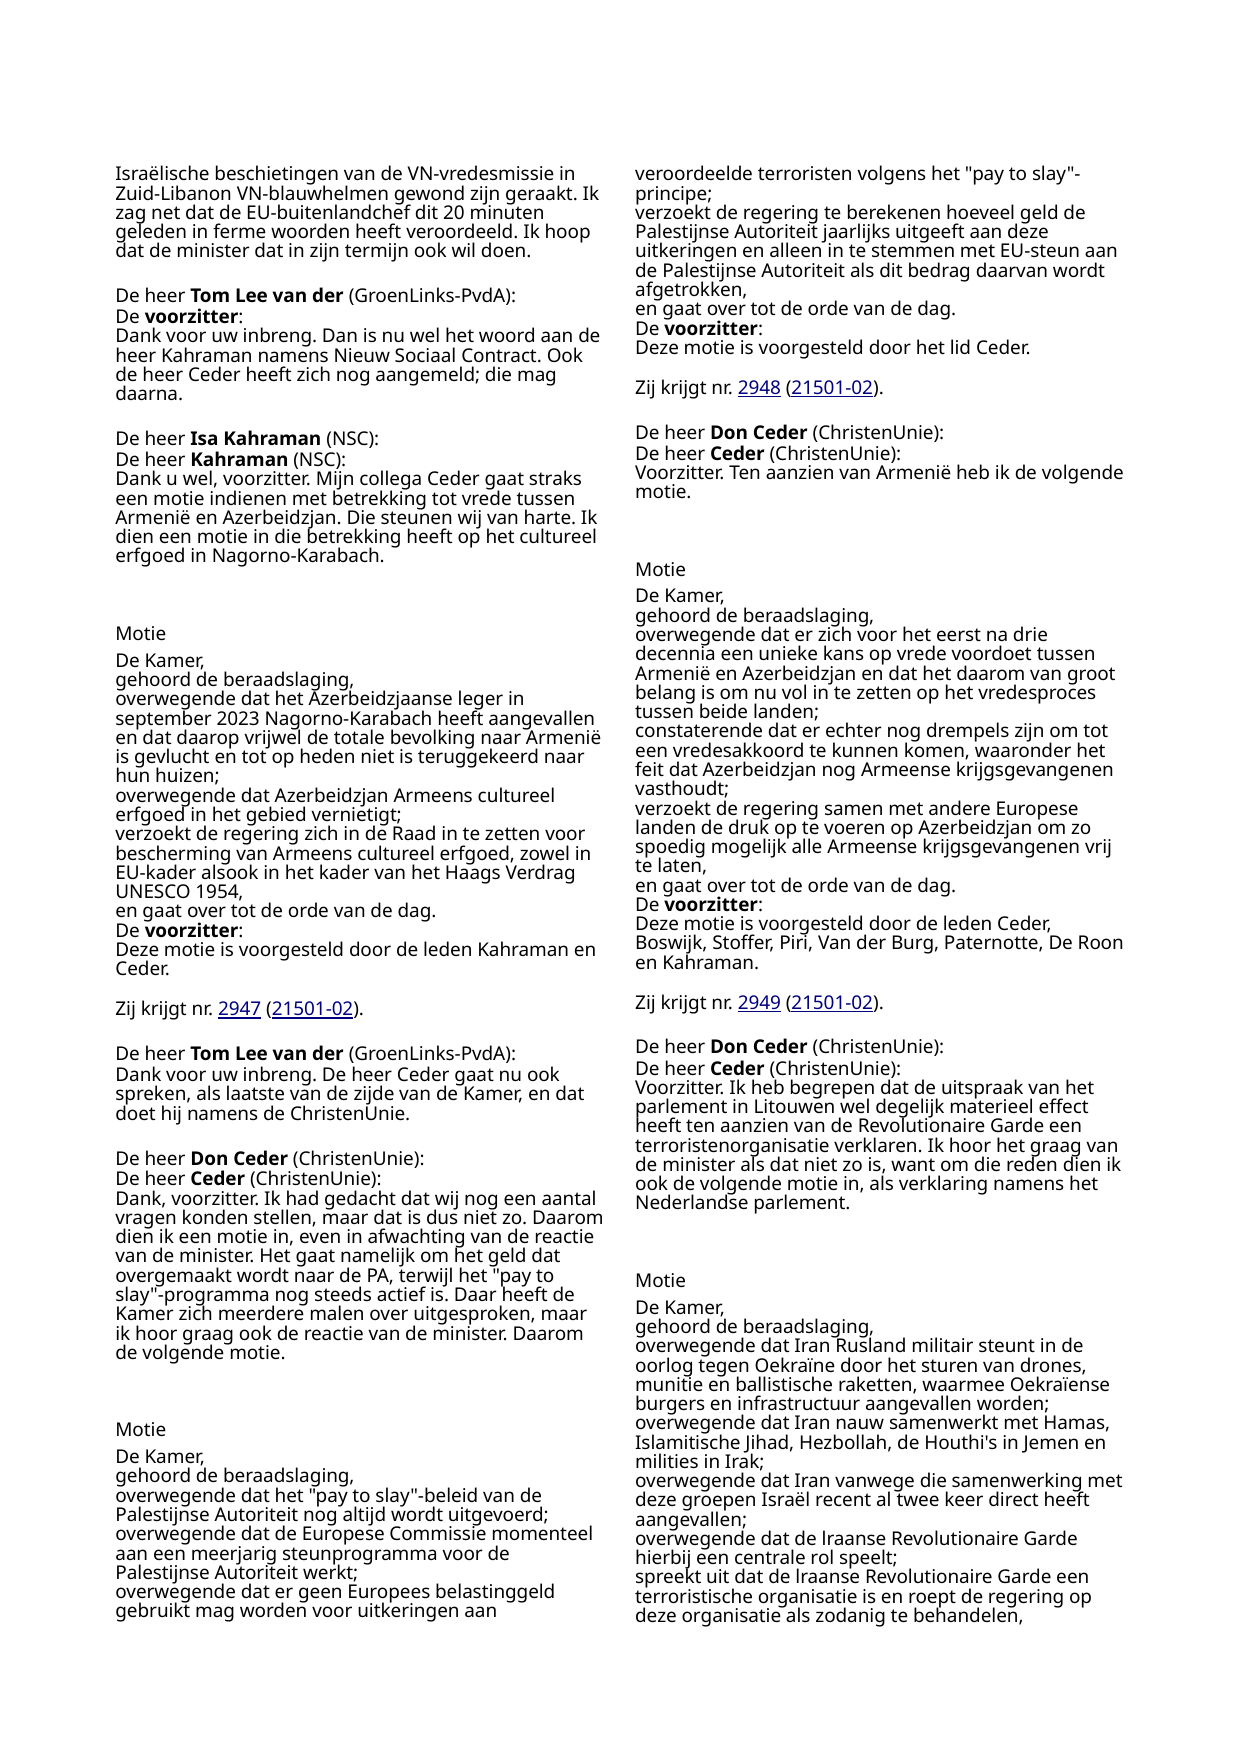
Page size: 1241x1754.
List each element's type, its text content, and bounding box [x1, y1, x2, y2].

text verzoekt de regering te berekenen hoeveel geld de Palestijnse Autoriteit jaarlijks uitgeeft aan deze uitkeringen en alleen in te stemmen met EU-steun aan de Palestijnse Autoriteit als dit bedrag daarvan wordt afgetrokken, [635, 204, 1125, 300]
text De heer Ceder (ChristenUnie): [635, 1059, 1125, 1079]
text overwegende dat Iran nauw samenwerkt met Hamas, Islamitische Jihad, Hezbollah, de Houthi's in Jemen en milities in Irak; [635, 1414, 1125, 1472]
text De heer Ceder (ChristenUnie): [115, 1170, 605, 1190]
text Israëlische beschietingen van de VN-vredesmissie in Zuid-Libanon VN-blauwhelmen gewond zijn geraakt. Ik zag net dat de EU-buitenlandchef dit 20 minuten geleden in ferme woorden heeft veroordeeld. Ik hoop dat de minister dat in zijn termijn ook wil doen. [115, 165, 605, 262]
text Dank, voorzitter. Ik had gedacht dat wij nog een aantal vragen konden stellen, maar dat is dus niet zo. Daarom dien ik een motie in, even in afwachting van de reactie van de minister. Het gaat namelijk om het geld dat overgemaakt wordt naar de PA, terwijl het "pay to slay"-programma nog steeds actief is. Daar heeft de Kamer zich meerdere malen over uitgesproken, maar ik hoor graag ook de reactie van de minister. Daarom de volgende motie. [115, 1190, 605, 1363]
text constaterende dat er echter nog drempels zijn om tot een vredesakkoord te kunnen komen, waaronder het feit dat Azerbeidzjan nog Armeense krijgsgevangenen vasthoudt; [635, 722, 1125, 799]
text en gaat over tot de orde van de dag. [115, 902, 605, 922]
text veroordeelde terroristen volgens het "pay to slay"-principe; [635, 165, 1125, 204]
text gehoord de beraadslaging, [115, 671, 605, 690]
text verzoekt de regering zich in de Raad in te zetten voor bescherming van Armeens cultureel erfgoed, zowel in EU-kader alsook in het kader van het Haags Verdrag UNESCO 1954, [115, 825, 605, 902]
text De heer Tom Lee van der (GroenLinks-PvdA): [115, 1040, 605, 1066]
text spreekt uit dat de lraanse Revolutionaire Garde een terroristische organisatie is en roept de regering op deze organisatie als zodanig te behandelen, [635, 1568, 1125, 1626]
text De voorzitter: [635, 319, 1125, 339]
text en gaat over tot de orde van de dag. [635, 877, 1125, 896]
text Voorzitter. Ik heb begrepen dat de uitspraak van het parlement in Litouwen wel degelijk materieel effect heeft ten aanzien van de Revolutionaire Garde een terroristenorganisatie verklaren. Ik hoor het graag van de minister als dat niet zo is, want om die reden dien ik ook de volgende motie in, als verklaring namens het Nederlandse parlement. [635, 1079, 1125, 1214]
text overwegende dat Azerbeidzjan Armeens cultureel erfgoed in het gebied vernietigt; [115, 787, 605, 825]
text overwegende dat Iran vanwege die samenwerking met deze groepen Israël recent al twee keer direct heeft aangevallen; [635, 1472, 1125, 1530]
text Motie [635, 1267, 1125, 1293]
text Dank u wel, voorzitter. Mijn collega Ceder gaat straks een motie indienen met betrekking tot vrede tussen Armenië en Azerbeidzjan. Die steunen wij van harte. Ik dien een motie in die betrekking heeft op het cultureel erfgoed in Nagorno-Karabach. [115, 470, 605, 567]
text De voorzitter: [635, 896, 1125, 915]
text Zij krijgt nr. 2947 (21501-02). [115, 1000, 605, 1019]
text gehoord de beraadslaging, [635, 1318, 1125, 1337]
text De heer Ceder (ChristenUnie): [635, 444, 1125, 464]
text Deze motie is voorgesteld door het lid Ceder. [635, 339, 1125, 358]
text De voorzitter: [115, 308, 605, 327]
text De Kamer, [635, 587, 1125, 607]
text gehoord de beraadslaging, [115, 1467, 605, 1487]
text overwegende dat er geen Europees belastinggeld gebruikt mag worden voor uitkeringen aan [115, 1583, 605, 1622]
text Zij krijgt nr. 2948 (21501-02). [635, 379, 1125, 398]
text De heer Don Ceder (ChristenUnie): [635, 1034, 1125, 1059]
text De Kamer, [115, 1448, 605, 1467]
text De voorzitter: [115, 922, 605, 941]
text Deze motie is voorgesteld door de leden Kahraman en Ceder. [115, 941, 605, 979]
text De Kamer, [635, 1299, 1125, 1318]
text Zij krijgt nr. 2949 (21501-02). [635, 994, 1125, 1013]
text De heer Kahraman (NSC): [115, 451, 605, 470]
text overwegende dat er zich voor het eerst na drie decennia een unieke kans op vrede voordoet tussen Armenië en Azerbeidzjan en dat het daarom van groot belang is om nu vol in te zetten op het vredesproces tussen beide landen; [635, 626, 1125, 722]
text overwegende dat het Azerbeidzjaanse leger in september 2023 Nagorno-Karabach heeft aangevallen en dat daarop vrijwel de totale bevolking naar Armenië is gevlucht en tot op heden niet is teruggekeerd naar hun huizen; [115, 690, 605, 787]
text De heer Isa Kahraman (NSC): [115, 425, 605, 451]
text De heer Don Ceder (ChristenUnie): [635, 419, 1125, 444]
text verzoekt de regering samen met andere Europese landen de druk op te voeren op Azerbeidzjan om zo spoedig mogelijk alle Armeense krijgsgevangenen vrij te laten, [635, 799, 1125, 877]
text Deze motie is voorgesteld door de leden Ceder, Boswijk, Stoffer, Piri, Van der Burg, Paternotte, De Roon en Kahraman. [635, 915, 1125, 973]
text gehoord de beraadslaging, [635, 607, 1125, 626]
text en gaat over tot de orde van de dag. [635, 300, 1125, 319]
text overwegende dat de lraanse Revolutionaire Garde hierbij een centrale rol speelt; [635, 1530, 1125, 1568]
text De Kamer, [115, 652, 605, 671]
text overwegende dat Iran Rusland militair steunt in de oorlog tegen Oekraïne door het sturen van drones, munitie en ballistische raketten, waarmee Oekraïense burgers en infrastructuur aangevallen worden; [635, 1337, 1125, 1414]
text Motie [115, 620, 605, 646]
text Dank voor uw inbreng. De heer Ceder gaat nu ook spreken, als laatste van de zijde van de Kamer, en dat doet hij namens de ChristenUnie. [115, 1066, 605, 1124]
text De heer Tom Lee van der (GroenLinks-PvdA): [115, 282, 605, 308]
text Motie [115, 1417, 605, 1442]
text overwegende dat het "pay to slay"-beleid van de Palestijnse Autoriteit nog altijd wordt uitgevoerd; [115, 1487, 605, 1525]
text De heer Don Ceder (ChristenUnie): [115, 1145, 605, 1170]
text Dank voor uw inbreng. Dan is nu wel het woord aan de heer Kahraman namens Nieuw Sociaal Contract. Ook de heer Ceder heeft zich nog aangemeld; die mag daarna. [115, 327, 605, 404]
text Motie [635, 556, 1125, 582]
text overwegende dat de Europese Commissie momenteel aan een meerjarig steunprogramma voor de Palestijnse Autoriteit werkt; [115, 1525, 605, 1583]
text Voorzitter. Ten aanzien van Armenië heb ik de volgende motie. [635, 464, 1125, 502]
